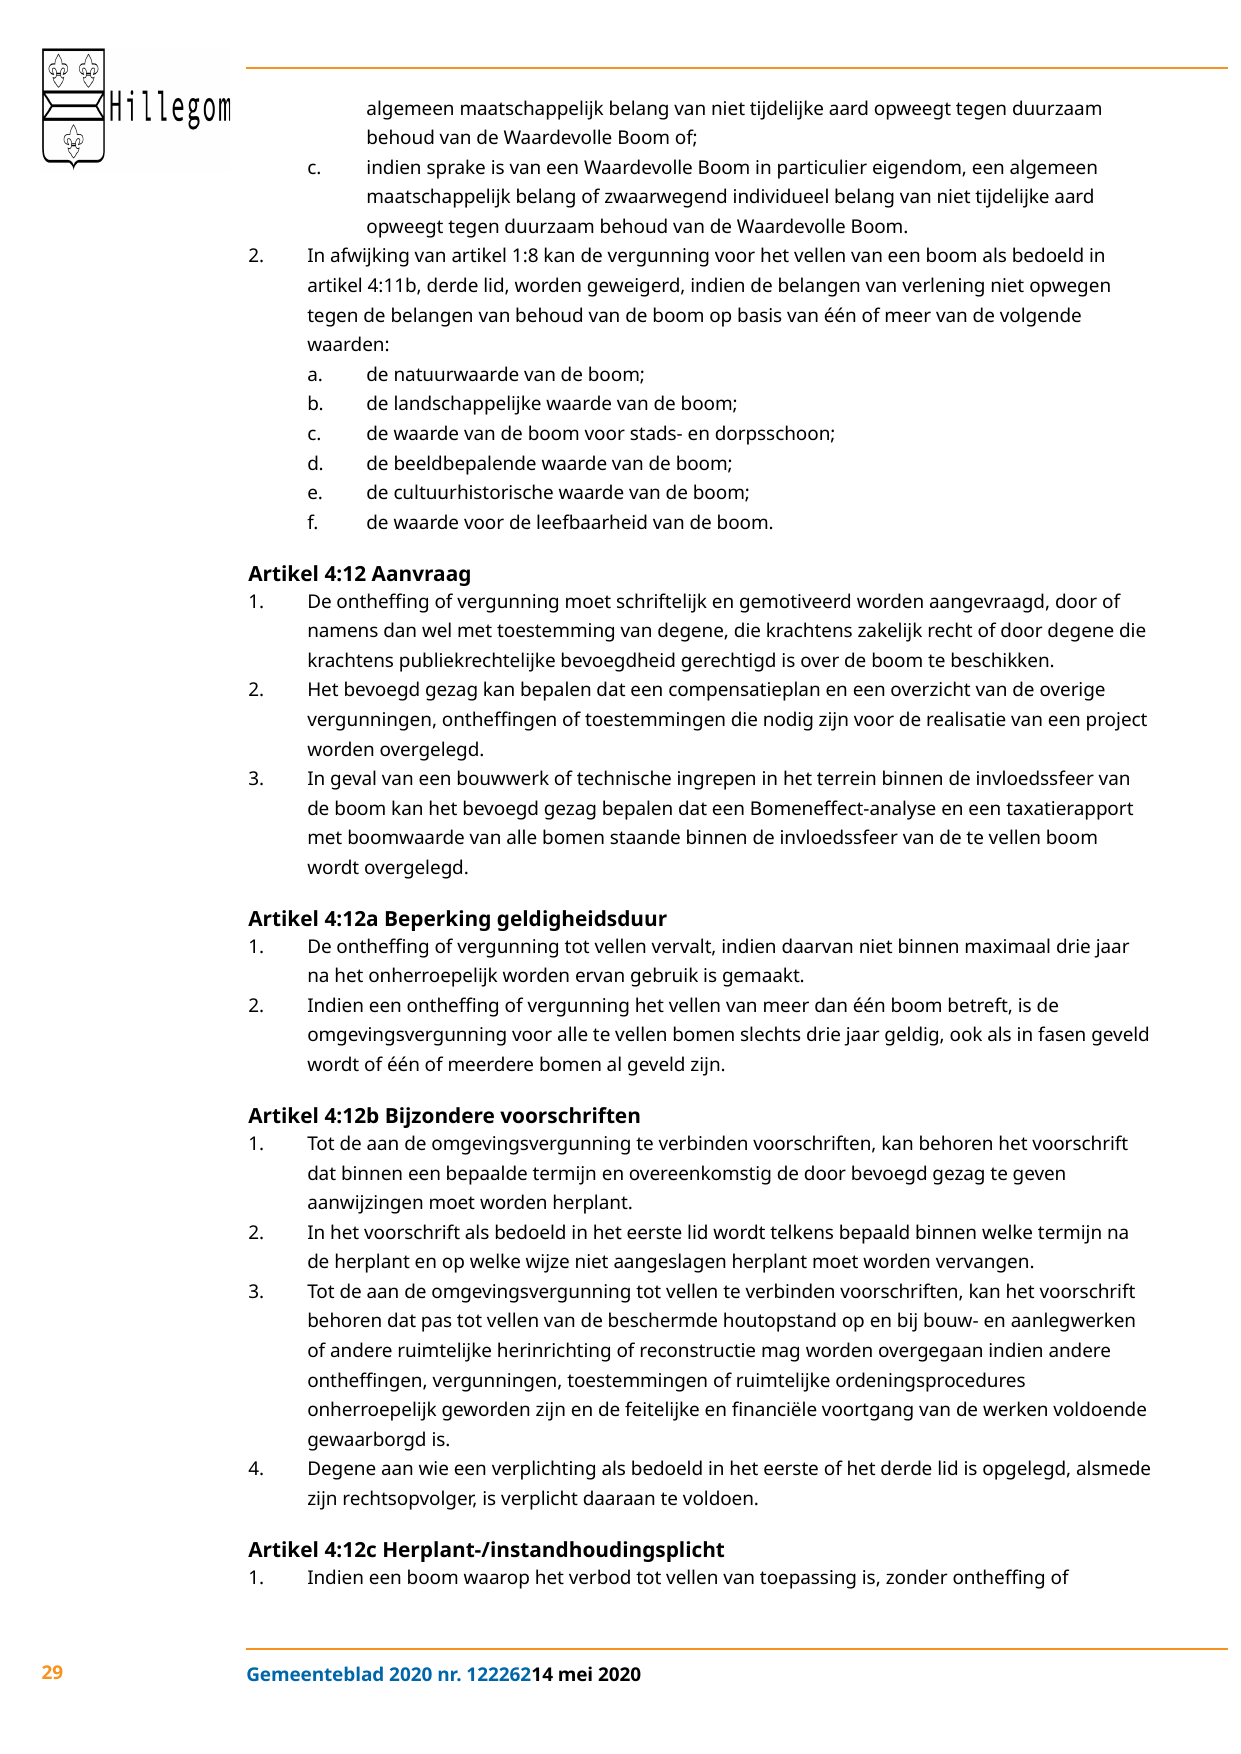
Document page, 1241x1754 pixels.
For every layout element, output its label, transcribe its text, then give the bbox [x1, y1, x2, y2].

list algemeen maatschappelijk belang van niet tijdelijke aard opweegt tegen duurzaam behoud van de Waardevolle Boom of; [307, 95, 1152, 150]
list In het voorschrift als bedoeld in het eerste lid wordt telkens bepaald binnen welke termijn na de herplant en op welke wijze niet aangeslagen herplant moet worden vervangen. [248, 1219, 1152, 1274]
list de waarde van de boom voor stads- en dorpsschoon; [307, 420, 1152, 446]
text Artikel 4:12b Bijzondere voorschriften [248, 1102, 1152, 1130]
list de natuurwaarde van de boom; [307, 361, 1152, 387]
list In geval van een bouwwerk of technische ingrepen in het terrein binnen de invloedssfeer van de boom kan het bevoegd gezag bepalen dat een Bomeneffect-analyse en een taxatierapport met boomwaarde van alle bomen staande binnen de invloedssfeer van de te vellen boom wordt overgelegd. [248, 765, 1152, 880]
list In afwijking van artikel 1:8 kan de vergunning voor het vellen van een boom als bedoeld in artikel 4:11b, derde lid, worden geweigerd, indien de belangen van verlening niet opwegen tegen de belangen van behoud van de boom op basis van één of meer van de volgende waarden: [248, 243, 1152, 357]
list Tot de aan de omgevingsvergunning tot vellen te verbinden voorschriften, kan het voorschrift behoren dat pas tot vellen van de beschermde houtopstand op en bij bouw- en aanlegwerken of andere ruimtelijke herinrichting of reconstructie mag worden overgegaan indien andere ontheffingen, vergunningen, toestemmingen of ruimtelijke ordeningsprocedures onherroepelijk geworden zijn en de feitelijke en financiële voortgang van de werken voldoende gewaarborgd is. [248, 1278, 1152, 1452]
list Het bevoegd gezag kan bepalen dat een compensatieplan en een overzicht van de overige vergunningen, ontheffingen of toestemmingen die nodig zijn voor de realisatie van een project worden overgelegd. [248, 677, 1152, 761]
list de cultuurhistorische waarde van de boom; [307, 479, 1152, 505]
text Artikel 4:12c Herplant-/instandhoudingsplicht [248, 1536, 1152, 1564]
list de landschappelijke waarde van de boom; [307, 391, 1152, 416]
list Indien een ontheffing of vergunning het vellen van meer dan één boom betreft, is de omgevingsvergunning voor alle te vellen bomen slechts drie jaar geldig, ook als in fasen geveld wordt of één of meerdere bomen al geveld zijn. [248, 992, 1152, 1077]
text Artikel 4:12 Aanvraag [248, 559, 1152, 588]
list De ontheffing of vergunning tot vellen vervalt, indien daarvan niet binnen maximaal drie jaar na het onherroepelijk worden ervan gebruik is gemaakt. [248, 933, 1152, 988]
list De ontheffing of vergunning moet schriftelijk en gemotiveerd worden aangevraagd, door of namens dan wel met toestemming van degene, die krachtens zakelijk recht of door degene die krachtens publiekrechtelijke bevoegdheid gerechtigd is over de boom te beschikken. [248, 588, 1152, 673]
list indien sprake is van een Waardevolle Boom in particulier eigendom, een algemeen maatschappelijk belang of zwaarwegend individueel belang van niet tijdelijke aard opweegt tegen duurzaam behoud van de Waardevolle Boom. [307, 154, 1152, 239]
picture [41, 47, 231, 172]
list Indien een boom waarop het verbod tot vellen van toepassing is, zonder ontheffing of [248, 1564, 1152, 1590]
list Degene aan wie een verplichting als bedoeld in het eerste of het derde lid is opgelegd, alsmede zijn rechtsopvolger, is verplicht daaraan te voldoen. [248, 1456, 1152, 1511]
list de waarde voor de leefbaarheid van de boom. [307, 509, 1152, 535]
text Artikel 4:12a Beperking geldigheidsduur [248, 904, 1152, 933]
list de beeldbepalende waarde van de boom; [307, 450, 1152, 476]
list Tot de aan de omgevingsvergunning te verbinden voorschriften, kan behoren het voorschrift dat binnen een bepaalde termijn en overeenkomstig de door bevoegd gezag te geven aanwijzingen moet worden herplant. [248, 1130, 1152, 1215]
